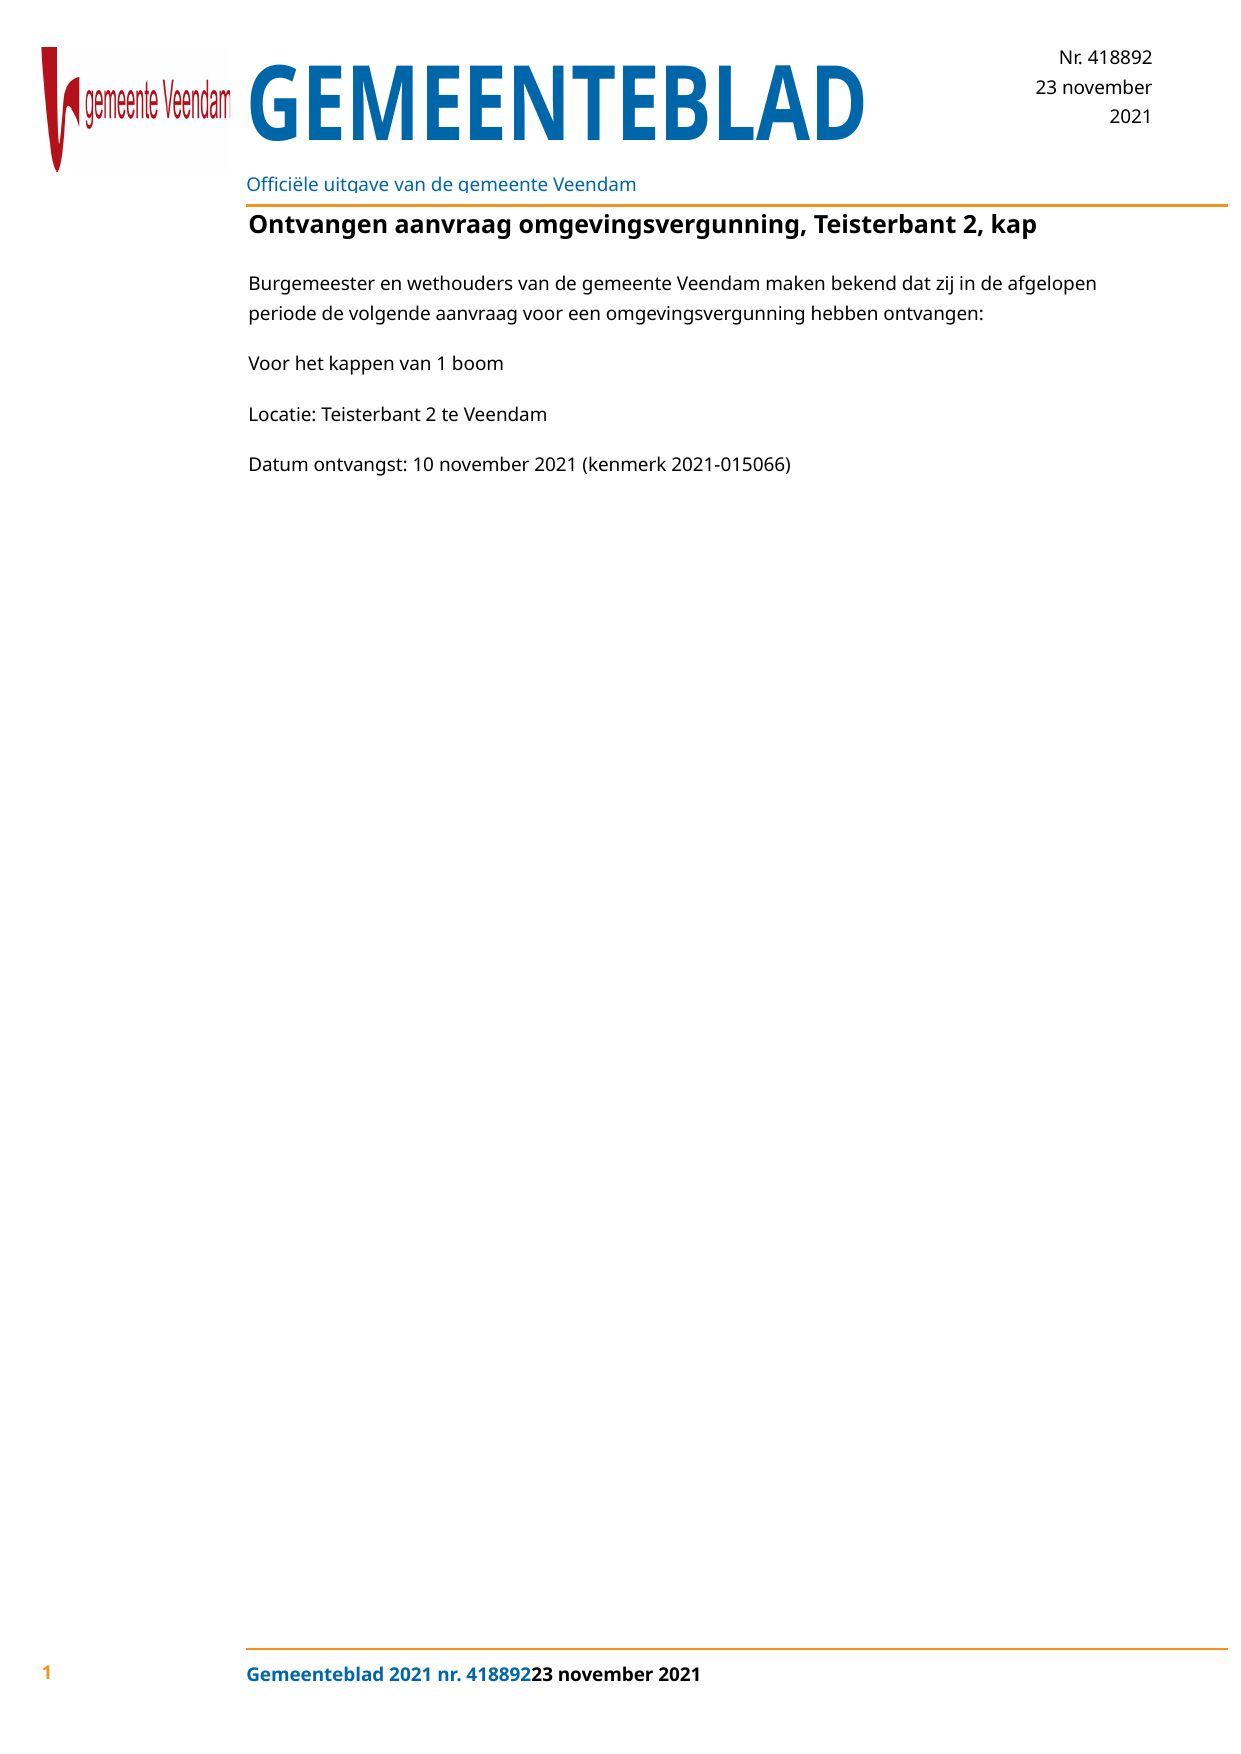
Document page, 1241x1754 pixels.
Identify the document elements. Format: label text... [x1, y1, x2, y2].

text Ontvangen aanvraag omgevingsvergunning, Teisterbant 2, kap [248, 207, 1152, 241]
text Locatie: Teisterbant 2 te Veendam [248, 401, 1152, 426]
text Datum ontvangst: 10 november 2021 (kenmerk 2021-015066) [248, 451, 1152, 477]
text Voor het kappen van 1 boom [248, 350, 1152, 376]
text Burgemeester en wethouders van de gemeente Veendam maken bekend dat zij in de afgelopen periode de volgende aanvraag voor een omgevingsvergunning hebben ontvangen: [248, 270, 1152, 326]
picture [41, 47, 231, 172]
